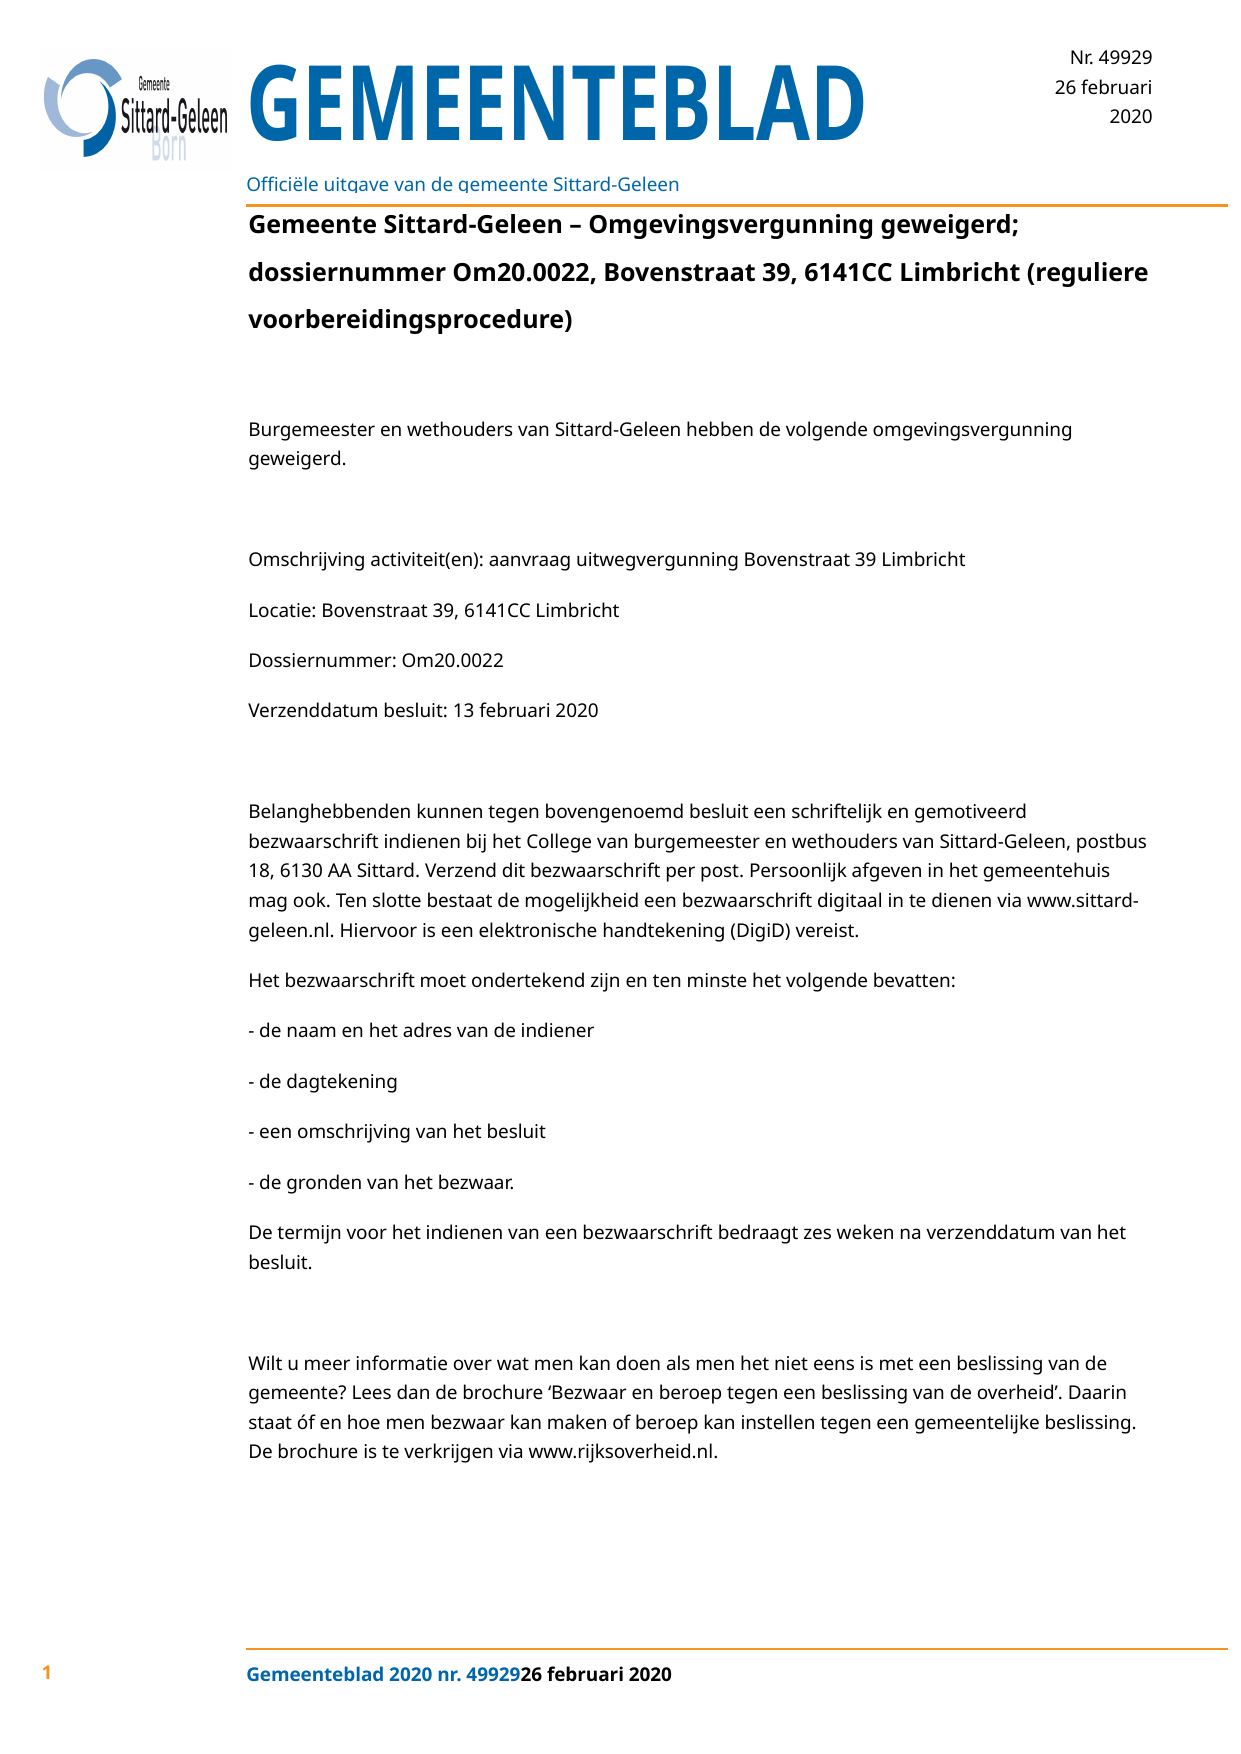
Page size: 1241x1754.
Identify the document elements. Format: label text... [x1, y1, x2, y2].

text Belanghebbenden kunnen tegen bovengenoemd besluit een schriftelijk en gemotiveerd bezwaarschrift indienen bij het College van burgemeester en wethouders van Sittard-Geleen, postbus 18, 6130 AA Sittard. Verzend dit bezwaarschrift per post. Persoonlijk afgeven in het gemeentehuis mag ook. Ten slotte bestaat de mogelijkheid een bezwaarschrift digitaal in te dienen via www.sittard-geleen.nl. Hiervoor is een elektronische handtekening (DigiD) vereist. [248, 798, 1152, 942]
text Wilt u meer informatie over wat men kan doen als men het niet eens is met een beslissing van de gemeente? Lees dan de brochure ‘Bezwaar en beroep tegen een beslissing van de overheid’. Daarin staat óf en hoe men bezwaar kan maken of beroep kan instellen tegen een gemeentelijke beslissing. De brochure is te verkrijgen via www.rijksoverheid.nl. [248, 1350, 1152, 1464]
text Gemeente Sittard-Geleen – Omgevingsvergunning geweigerd; dossiernummer Om20.0022, Bovenstraat 39, 6141CC Limbricht (reguliere voorbereidingsprocedure) [248, 207, 1152, 336]
text Dossiernummer: Om20.0022 [248, 647, 1152, 673]
text Omschrijving activiteit(en): aanvraag uitwegvergunning Bovenstraat 39 Limbricht [248, 546, 1152, 572]
text - een omschrijving van het besluit [248, 1118, 1152, 1144]
text Locatie: Bovenstraat 39, 6141CC Limbricht [248, 597, 1152, 622]
text Het bezwaarschrift moet ondertekend zijn en ten minste het volgende bevatten: [248, 967, 1152, 993]
picture [41, 47, 231, 172]
text - de dagtekening [248, 1068, 1152, 1094]
text Burgemeester en wethouders van Sittard-Geleen hebben de volgende omgevingsvergunning geweigerd. [248, 416, 1152, 471]
text - de naam en het adres van de indiener [248, 1018, 1152, 1043]
text Verzenddatum besluit: 13 februari 2020 [248, 698, 1152, 723]
text - de gronden van het bezwaar. [248, 1169, 1152, 1194]
text De termijn voor het indienen van een bezwaarschrift bedraagt zes weken na verzenddatum van het besluit. [248, 1219, 1152, 1274]
